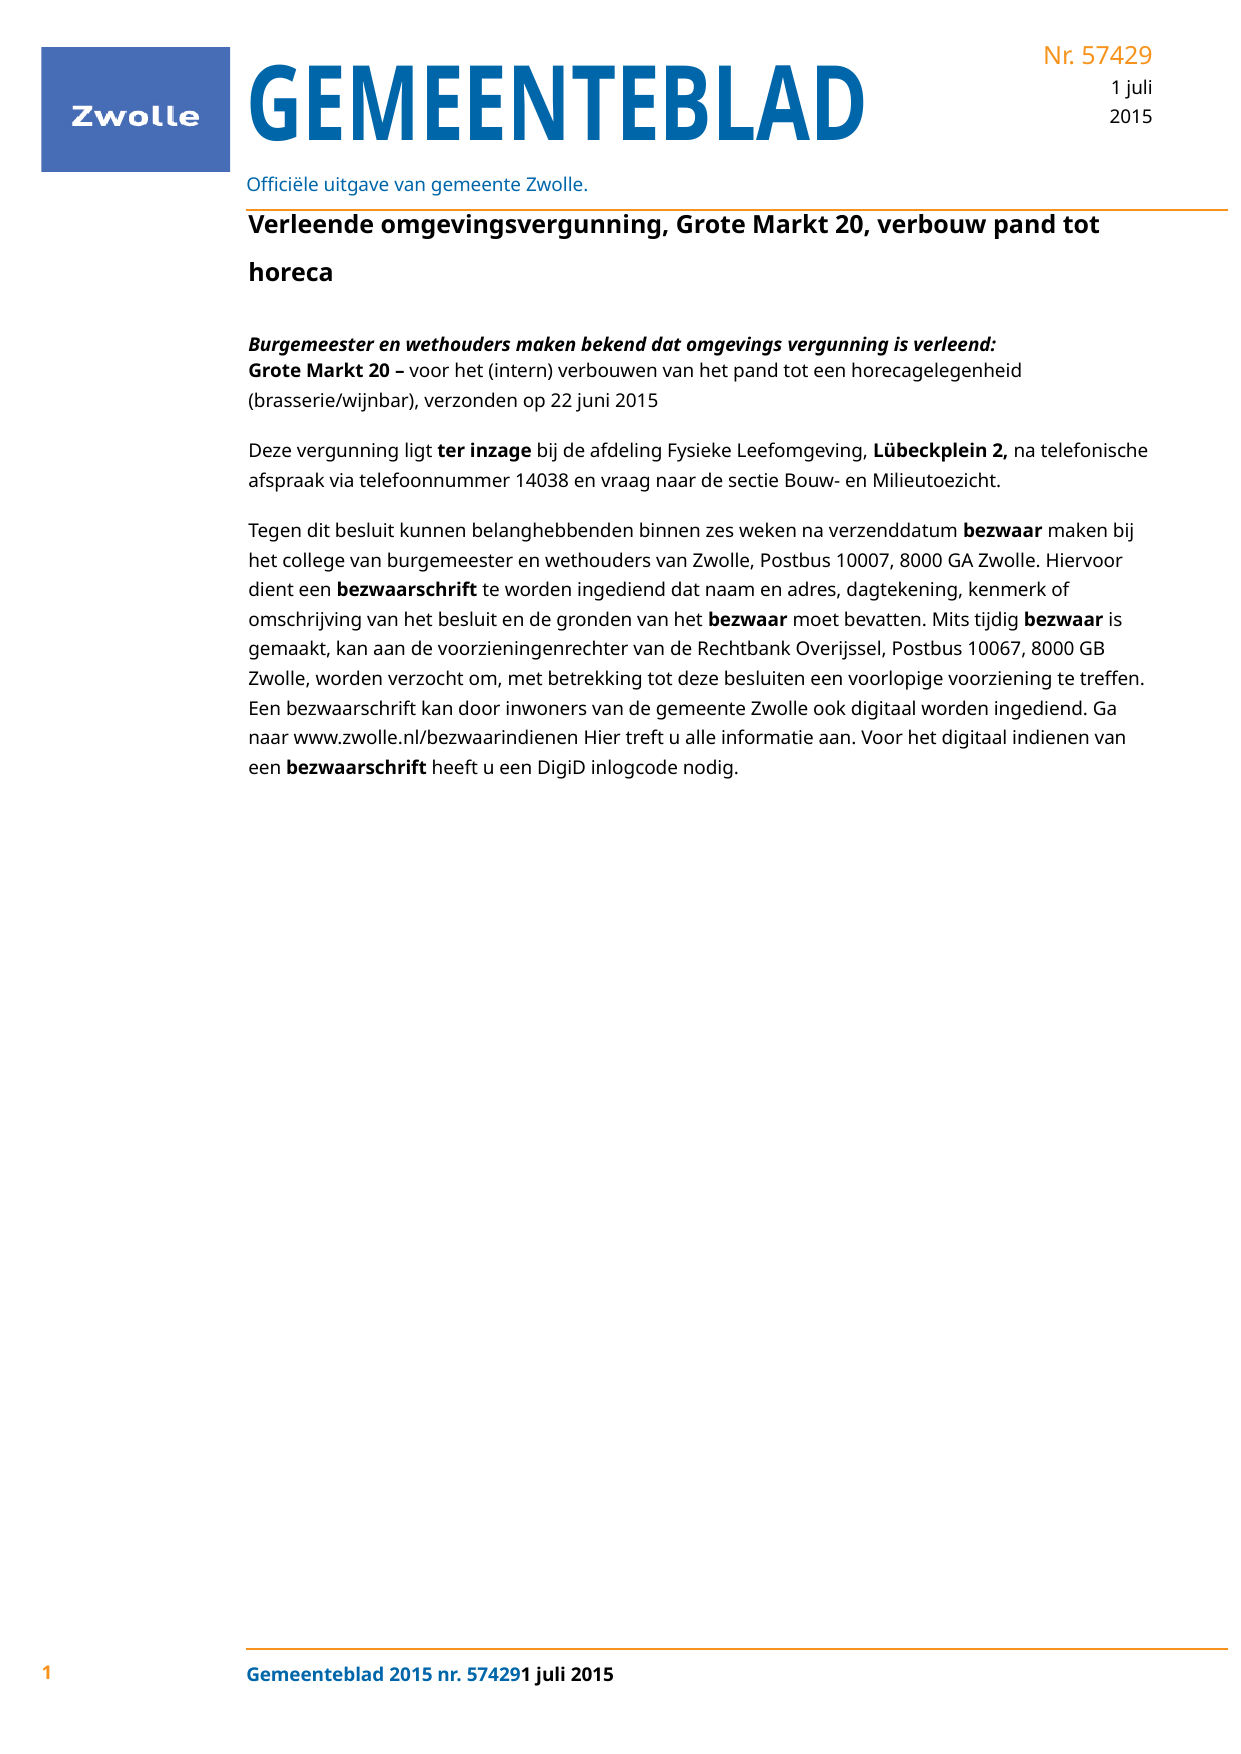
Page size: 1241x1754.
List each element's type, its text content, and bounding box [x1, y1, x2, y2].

picture [41, 47, 231, 172]
text Grote Markt 20 – voor het (intern) verbouwen van het pand tot een horecagelegenheid (brasserie/wijnbar), verzonden op 22 juni 2015 [248, 357, 1152, 412]
text Deze vergunning ligt ter inzage bij de afdeling Fysieke Leefomgeving, Lübeckplein 2, na telefonische afspraak via telefoonnummer 14038 en vraag naar de sectie Bouw- en Milieutoezicht. [248, 437, 1152, 492]
text Burgemeester en wethouders maken bekend dat omgevings vergunning is verleend: [248, 331, 1152, 357]
text Verleende omgevingsvergunning, Grote Markt 20, verbouw pand tot horeca [248, 211, 1152, 288]
text Tegen dit besluit kunnen belanghebbenden binnen zes weken na verzenddatum bezwaar maken bij het college van burgemeester en wethouders van Zwolle, Postbus 10007, 8000 GA Zwolle. Hiervoor dient een bezwaarschrift te worden ingediend dat naam en adres, dagtekening, kenmerk of omschrijving van het besluit en de gronden van het bezwaar moet bevatten. Mits tijdig bezwaar is gemaakt, kan aan de voorzieningenrechter van de Rechtbank Overijssel, Postbus 10067, 8000 GB Zwolle, worden verzocht om, met betrekking tot deze besluiten een voorlopige voorziening te treffen. Een bezwaarschrift kan door inwoners van de gemeente Zwolle ook digitaal worden ingediend. Ga naar www.zwolle.nl/bezwaarindienen Hier treft u alle informatie aan. Voor het digitaal indienen van een bezwaarschrift heeft u een DigiD inlogcode nodig. [248, 517, 1152, 779]
